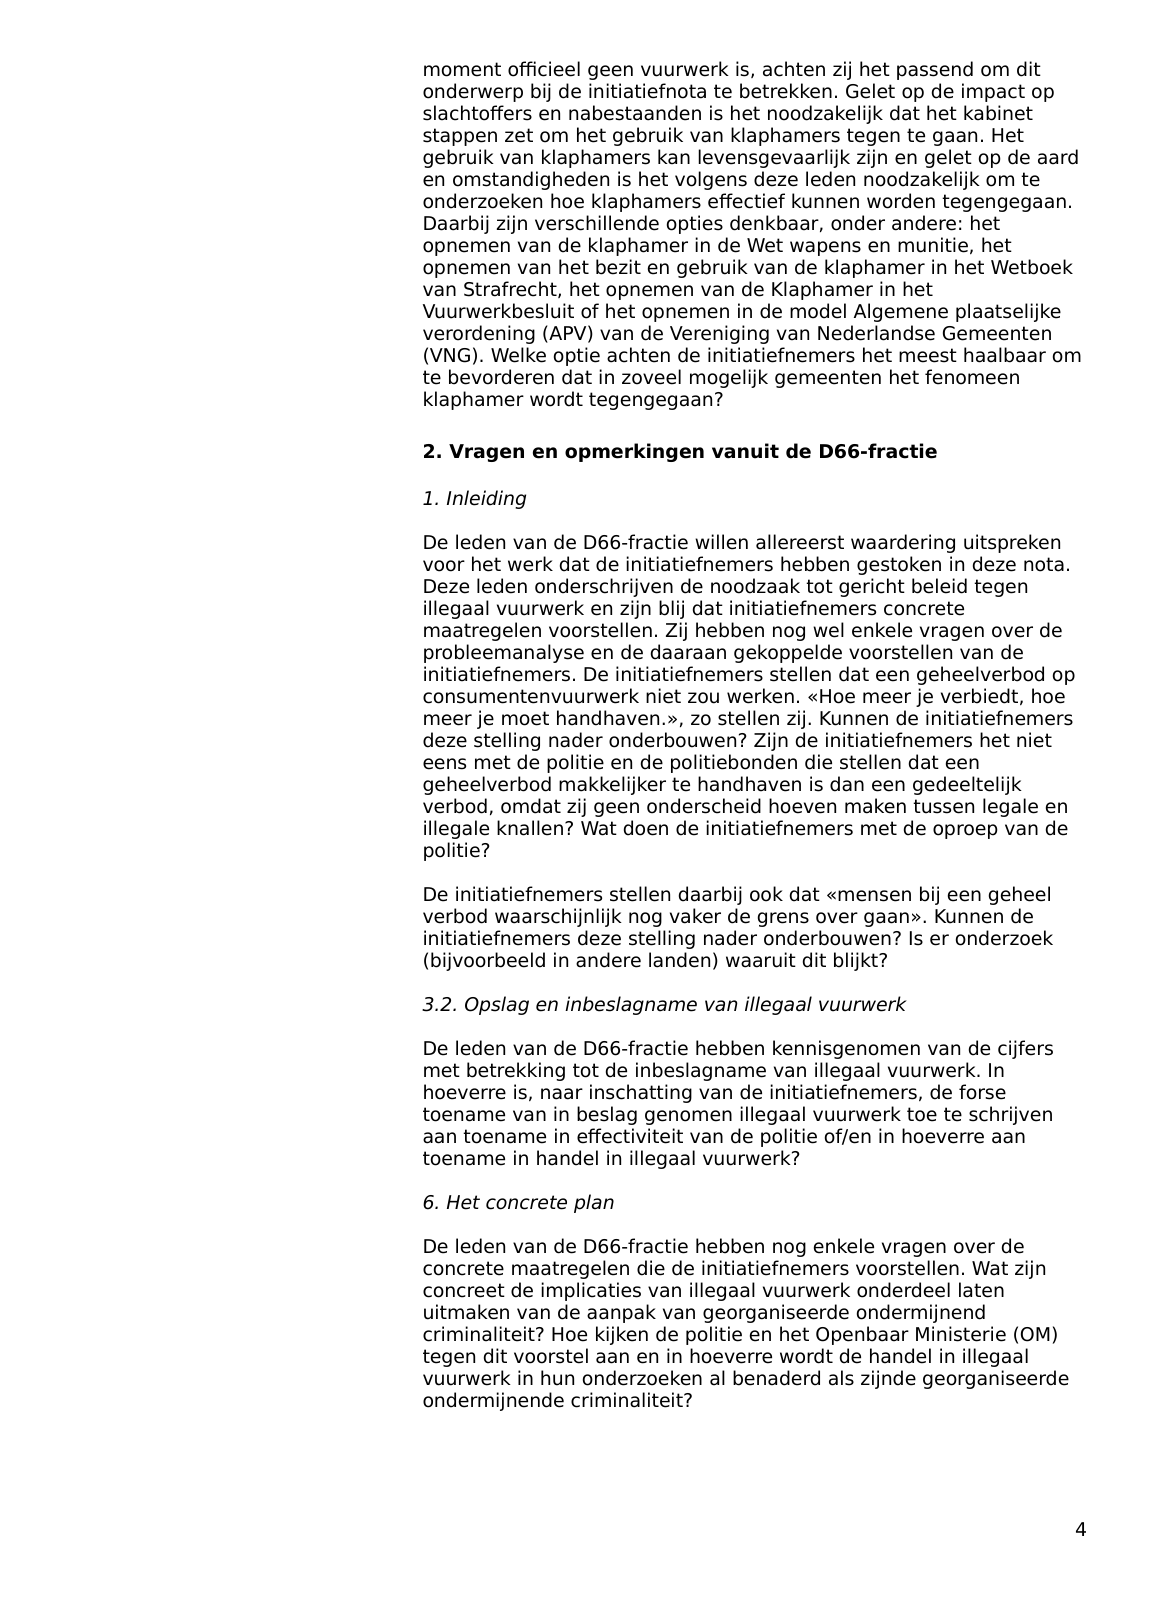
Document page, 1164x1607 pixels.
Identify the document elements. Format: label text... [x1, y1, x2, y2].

subtitle 6. Het concrete plan [422, 1192, 1087, 1214]
text De initiatiefnemers stellen daarbij ook dat «mensen bij een geheel verbod waarschijnlijk nog vaker de grens over gaan». Kunnen de initiatiefnemers deze stelling nader onderbouwen? Is er onderzoek (bijvoorbeeld in andere landen) waaruit dit blijkt? [422, 884, 1087, 972]
subtitle 2. Vragen en opmerkingen vanuit de D66-fractie [422, 441, 1087, 463]
subtitle 3.2. Opslag en inbeslagname van illegaal vuurwerk [422, 994, 1087, 1016]
text De leden van de D66-fractie hebben kennisgenomen van de cijfers met betrekking tot de inbeslagname van illegaal vuurwerk. In hoeverre is, naar inschatting van de initiatiefnemers, de forse toename van in beslag genomen illegaal vuurwerk toe te schrijven aan toename in effectiviteit van de politie of/en in hoeverre aan toename in handel in illegaal vuurwerk? [422, 1038, 1087, 1170]
subtitle 1. Inleiding [422, 488, 1087, 510]
text moment officieel geen vuurwerk is, achten zij het passend om dit onderwerp bij de initiatiefnota te betrekken. Gelet op de impact op slachtoffers en nabestaanden is het noodzakelijk dat het kabinet stappen zet om het gebruik van klaphamers tegen te gaan. Het gebruik van klaphamers kan levensgevaarlijk zijn en gelet op de aard en omstandigheden is het volgens deze leden noodzakelijk om te onderzoeken hoe klaphamers effectief kunnen worden tegengegaan. Daarbij zijn verschillende opties denkbaar, onder andere: het opnemen van de klaphamer in de Wet wapens en munitie, het opnemen van het bezit en gebruik van de klaphamer in het Wetboek van Strafrecht, het opnemen van de Klaphamer in het Vuurwerkbesluit of het opnemen in de model Algemene plaatselijke verordening (APV) van de Vereniging van Nederlandse Gemeenten (VNG). Welke optie achten de initiatiefnemers het meest haalbaar om te bevorderen dat in zoveel mogelijk gemeenten het fenomeen klaphamer wordt tegengegaan? [422, 59, 1087, 411]
text De leden van de D66-fractie hebben nog enkele vragen over de concrete maatregelen die de initiatiefnemers voorstellen. Wat zijn concreet de implicaties van illegaal vuurwerk onderdeel laten uitmaken van de aanpak van georganiseerde ondermijnend criminaliteit? Hoe kijken de politie en het Openbaar Ministerie (OM) tegen dit voorstel aan en in hoeverre wordt de handel in illegaal vuurwerk in hun onderzoeken al benaderd als zijnde georganiseerde ondermijnende criminaliteit? [422, 1236, 1087, 1412]
text De leden van de D66-fractie willen allereerst waardering uitspreken voor het werk dat de initiatiefnemers hebben gestoken in deze nota. Deze leden onderschrijven de noodzaak tot gericht beleid tegen illegaal vuurwerk en zijn blij dat initiatiefnemers concrete maatregelen voorstellen. Zij hebben nog wel enkele vragen over de probleemanalyse en de daaraan gekoppelde voorstellen van de initiatiefnemers. De initiatiefnemers stellen dat een geheelverbod op consumentenvuurwerk niet zou werken. «Hoe meer je verbiedt, hoe meer je moet handhaven.», zo stellen zij. Kunnen de initiatiefnemers deze stelling nader onderbouwen? Zijn de initiatiefnemers het niet eens met de politie en de politiebonden die stellen dat een geheelverbod makkelijker te handhaven is dan een gedeeltelijk verbod, omdat zij geen onderscheid hoeven maken tussen legale en illegale knallen? Wat doen de initiatiefnemers met de oproep van de politie? [422, 532, 1087, 862]
